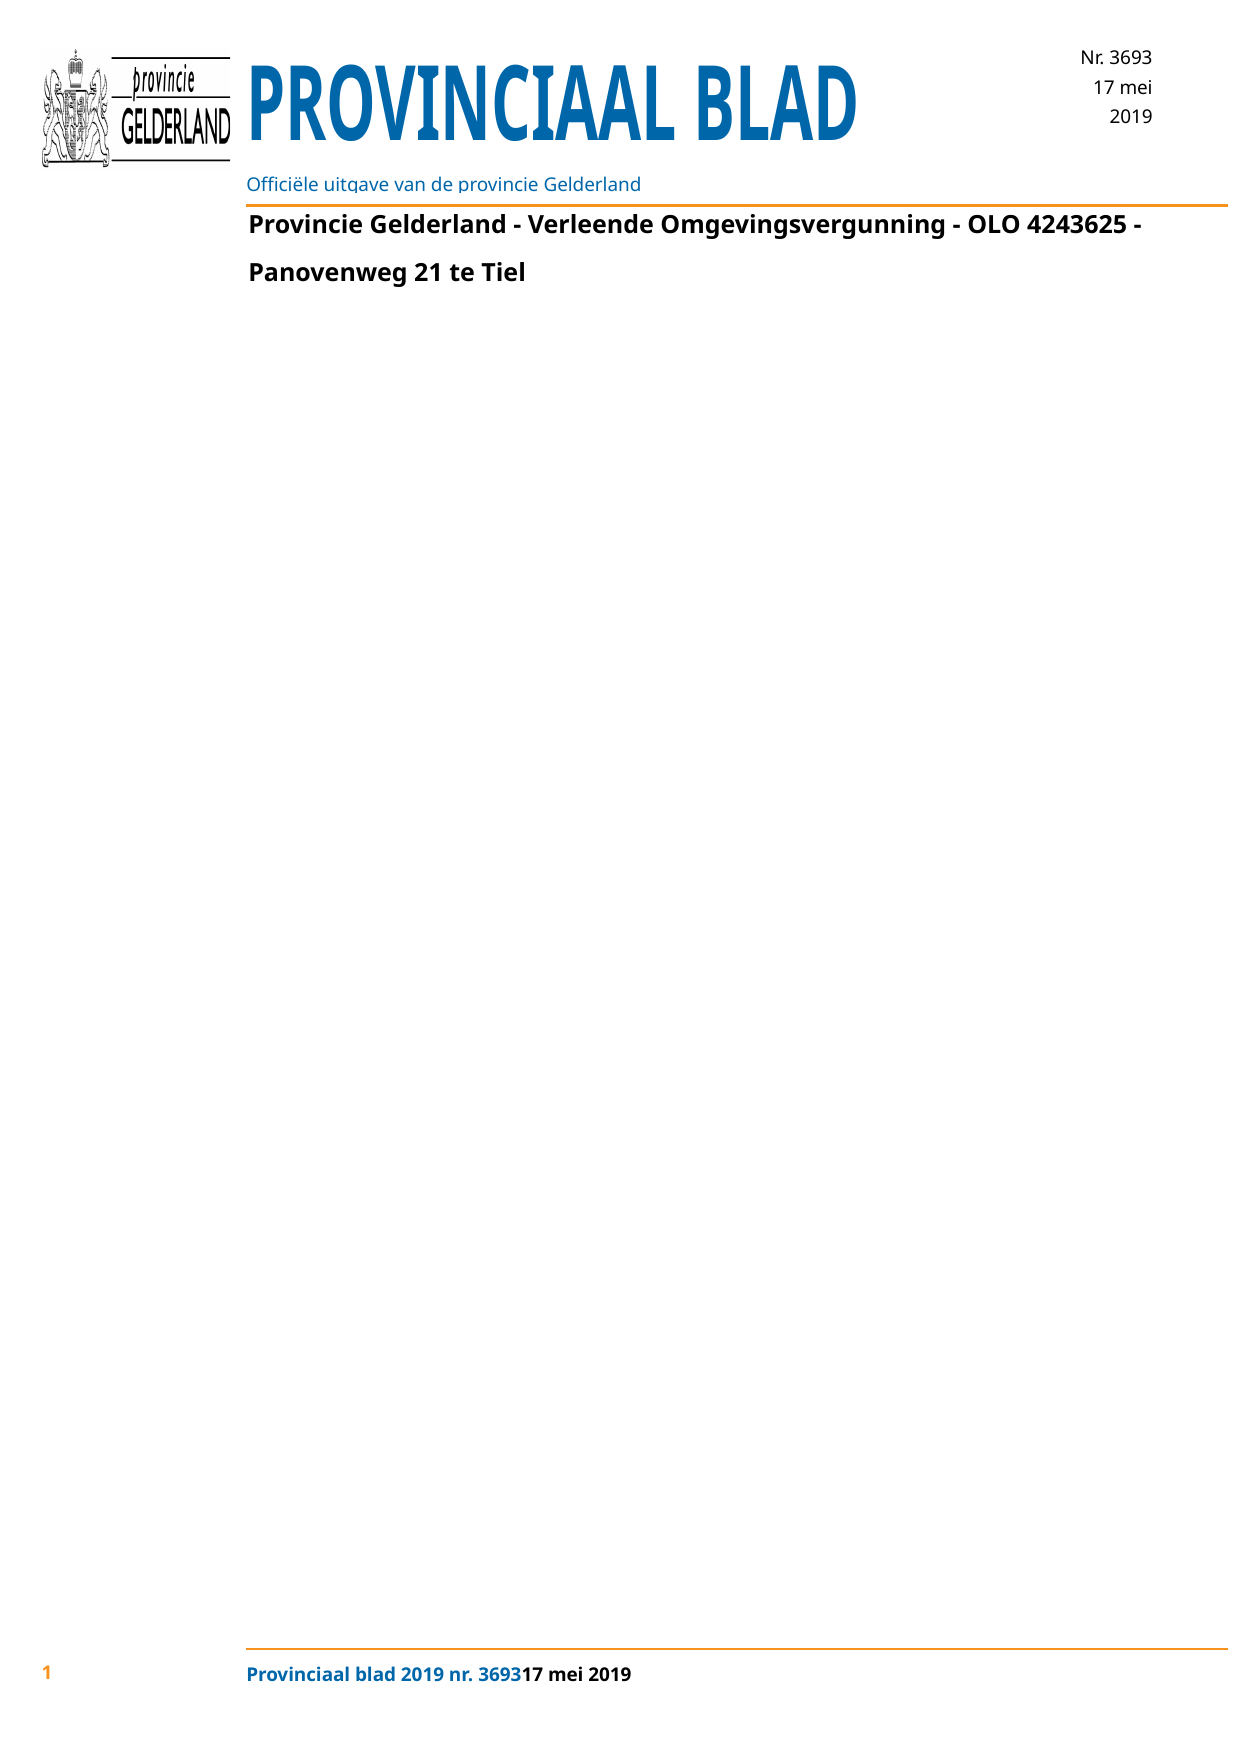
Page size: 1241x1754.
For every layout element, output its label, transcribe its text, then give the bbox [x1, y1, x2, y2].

picture [41, 47, 231, 172]
text Provincie Gelderland - Verleende Omgevingsvergunning - OLO 4243625 - Panovenweg 21 te Tiel [248, 207, 1152, 288]
